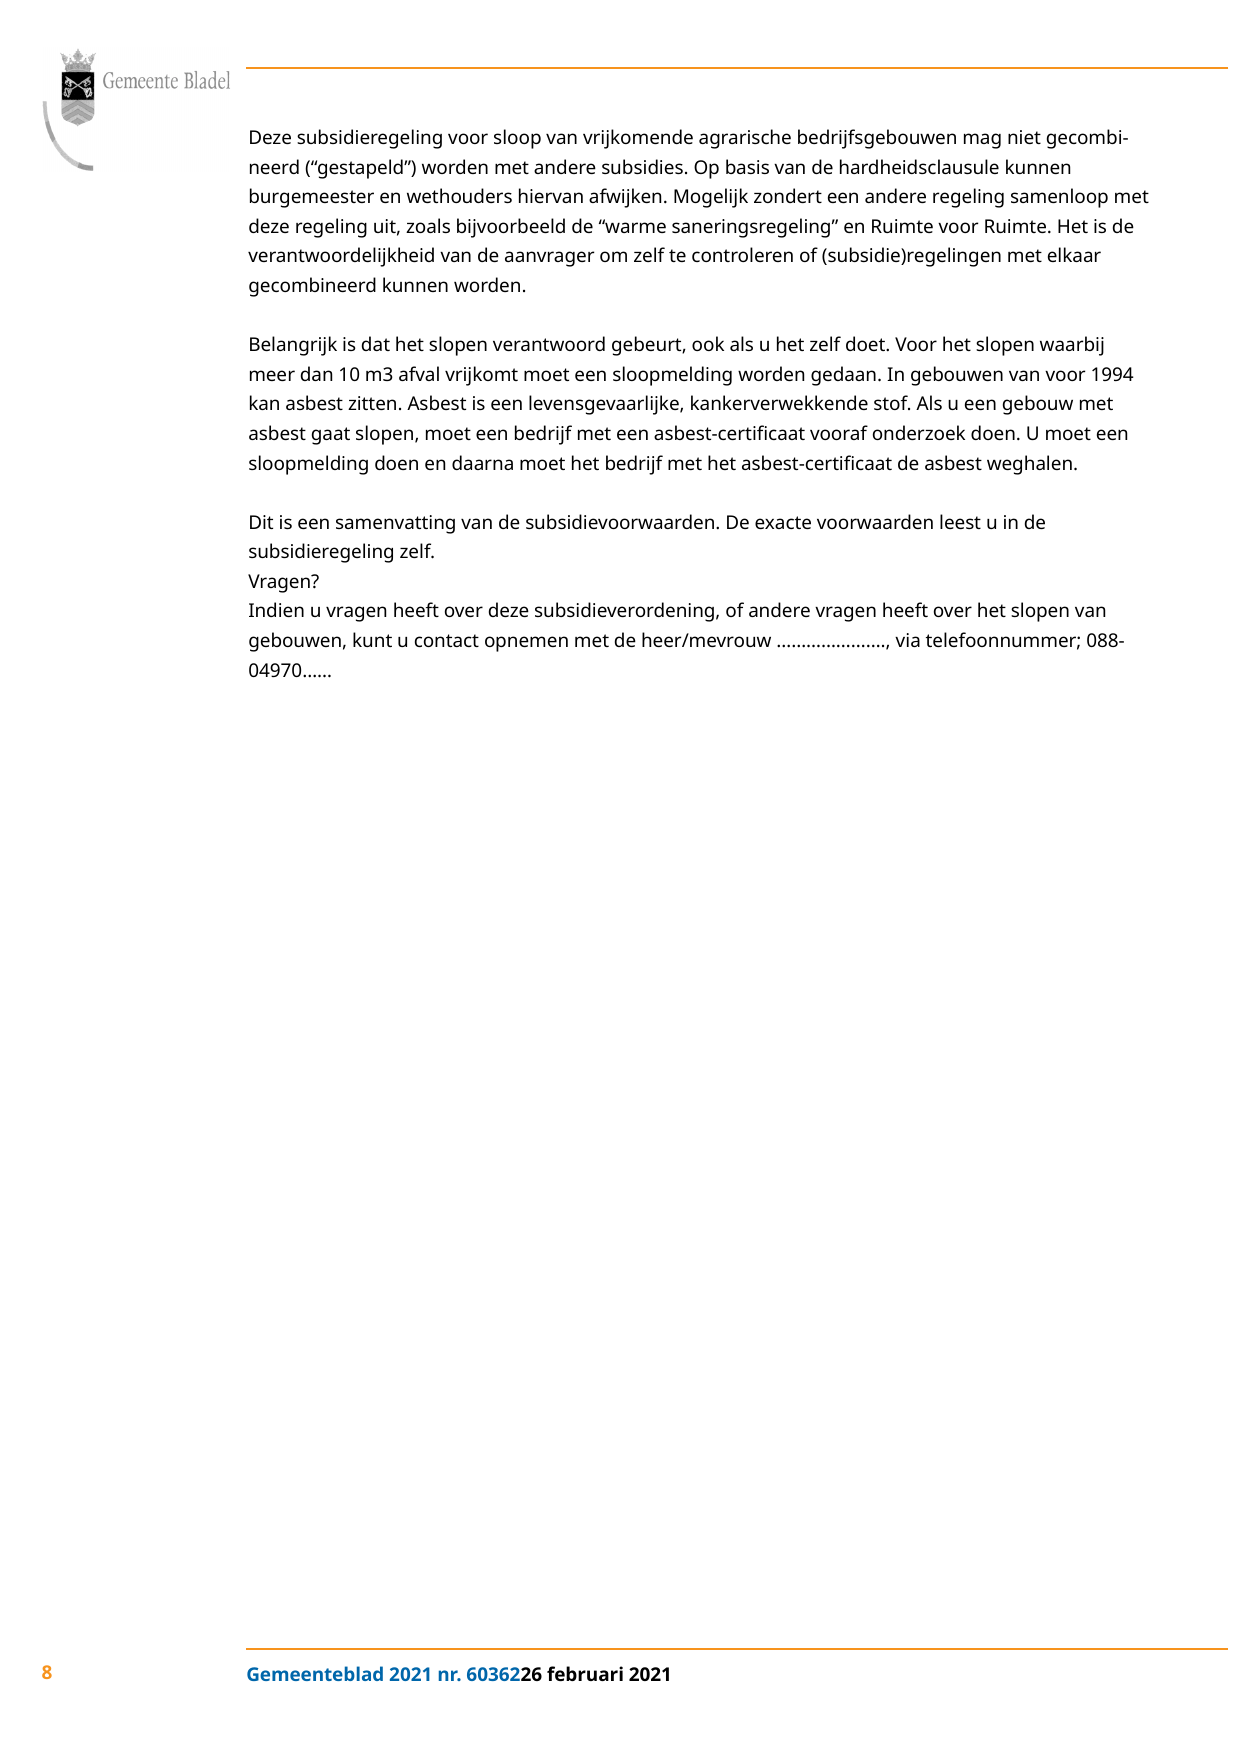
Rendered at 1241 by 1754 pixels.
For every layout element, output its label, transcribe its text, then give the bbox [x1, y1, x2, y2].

text Vragen? [248, 568, 1152, 594]
picture [41, 47, 231, 172]
text Deze subsidieregeling voor sloop van vrijkomende agrarische bedrijfsgebouwen mag niet gecombi- [248, 124, 1152, 150]
text neerd (“gestapeld”) worden met andere subsidies. Op basis van de hardheidsclausule kunnen burgemeester en wethouders hiervan afwijken. Mogelijk zondert een andere regeling samenloop met deze regeling uit, zoals bijvoorbeeld de “warme saneringsregeling” en Ruimte voor Ruimte. Het is de verantwoordelijkheid van de aanvrager om zelf te controleren of (subsidie)regelingen met elkaar gecombineerd kunnen worden. [248, 154, 1152, 298]
text Belangrijk is dat het slopen verantwoord gebeurt, ook als u het zelf doet. Voor het slopen waarbij meer dan 10 m3 afval vrijkomt moet een sloopmelding worden gedaan. In gebouwen van voor 1994 kan asbest zitten. Asbest is een levensgevaarlijke, kankerverwekkende stof. Als u een gebouw met asbest gaat slopen, moet een bedrijf met een asbest-certificaat vooraf onderzoek doen. U moet een sloopmelding doen en daarna moet het bedrijf met het asbest-certificaat de asbest weghalen. [248, 331, 1152, 476]
text Indien u vragen heeft over deze subsidieverordening, of andere vragen heeft over het slopen van gebouwen, kunt u contact opnemen met de heer/mevrouw …………………., via telefoonnummer; 088-04970…… [248, 598, 1152, 683]
text Dit is een samenvatting van de subsidievoorwaarden. De exacte voorwaarden leest u in de subsidieregeling zelf. [248, 509, 1152, 564]
